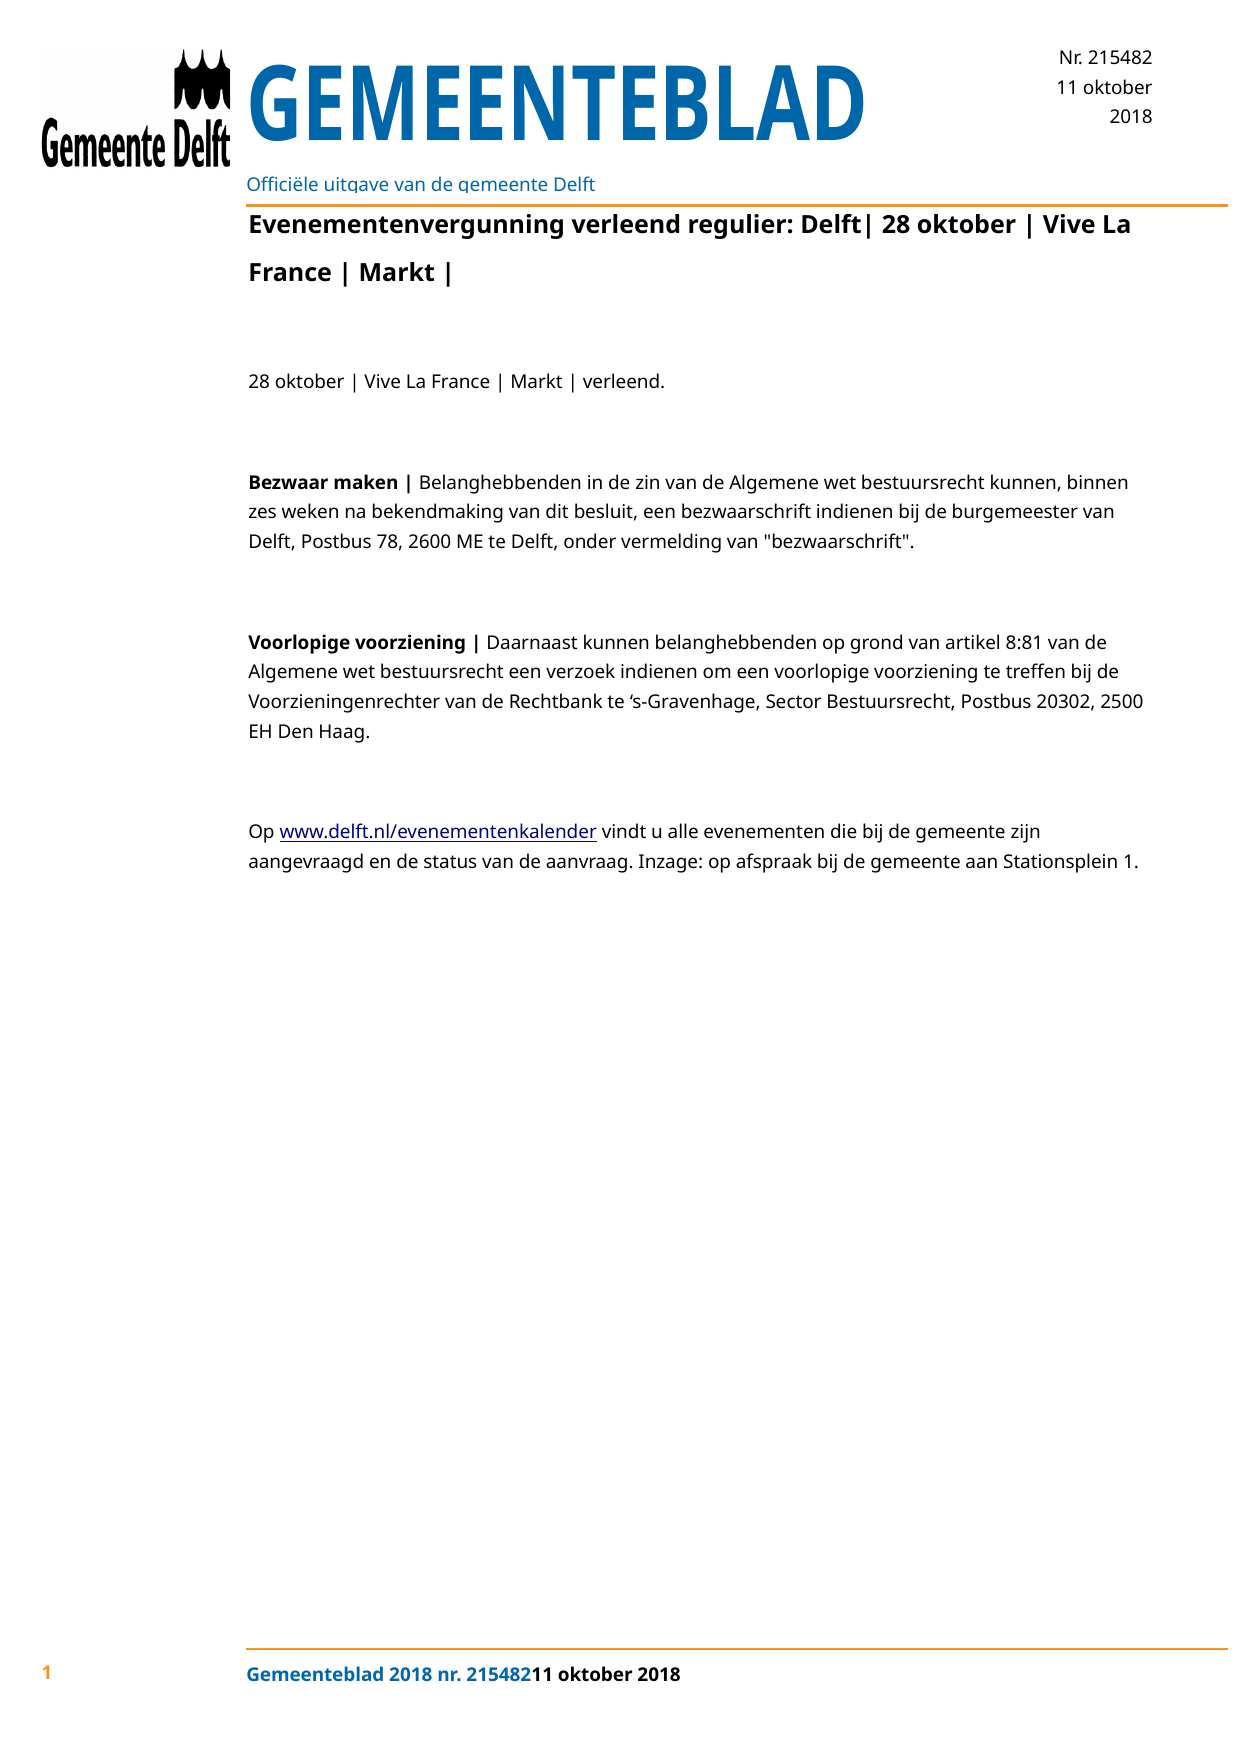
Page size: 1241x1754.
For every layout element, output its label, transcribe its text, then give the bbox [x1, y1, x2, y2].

picture [41, 47, 231, 172]
text 28 oktober | Vive La France | Markt | verleend. [248, 368, 1152, 394]
text Evenementenvergunning verleend regulier: Delft| 28 oktober | Vive La France | Markt | [248, 207, 1152, 288]
text Voorlopige voorziening | Daarnaast kunnen belanghebbenden op grond van artikel 8:81 van de Algemene wet bestuursrecht een verzoek indienen om een voorlopige voorziening te treffen bij de Voorzieningenrechter van de Rechtbank te ‘s-Gravenhage, Sector Bestuursrecht, Postbus 20302, 2500 EH Den Haag. [248, 629, 1152, 744]
text Bezwaar maken | Belanghebbenden in de zin van de Algemene wet bestuursrecht kunnen, binnen zes weken na bekendmaking van dit besluit, een bezwaarschrift indienen bij de burgemeester van Delft, Postbus 78, 2600 ME te Delft, onder vermelding van "bezwaarschrift". [248, 469, 1152, 554]
text Op www.delft.nl/evenementenkalender vindt u alle evenementen die bij de gemeente zijn aangevraagd en de status van de aanvraag. Inzage: op afspraak bij de gemeente aan Stationsplein 1. [248, 819, 1152, 874]
